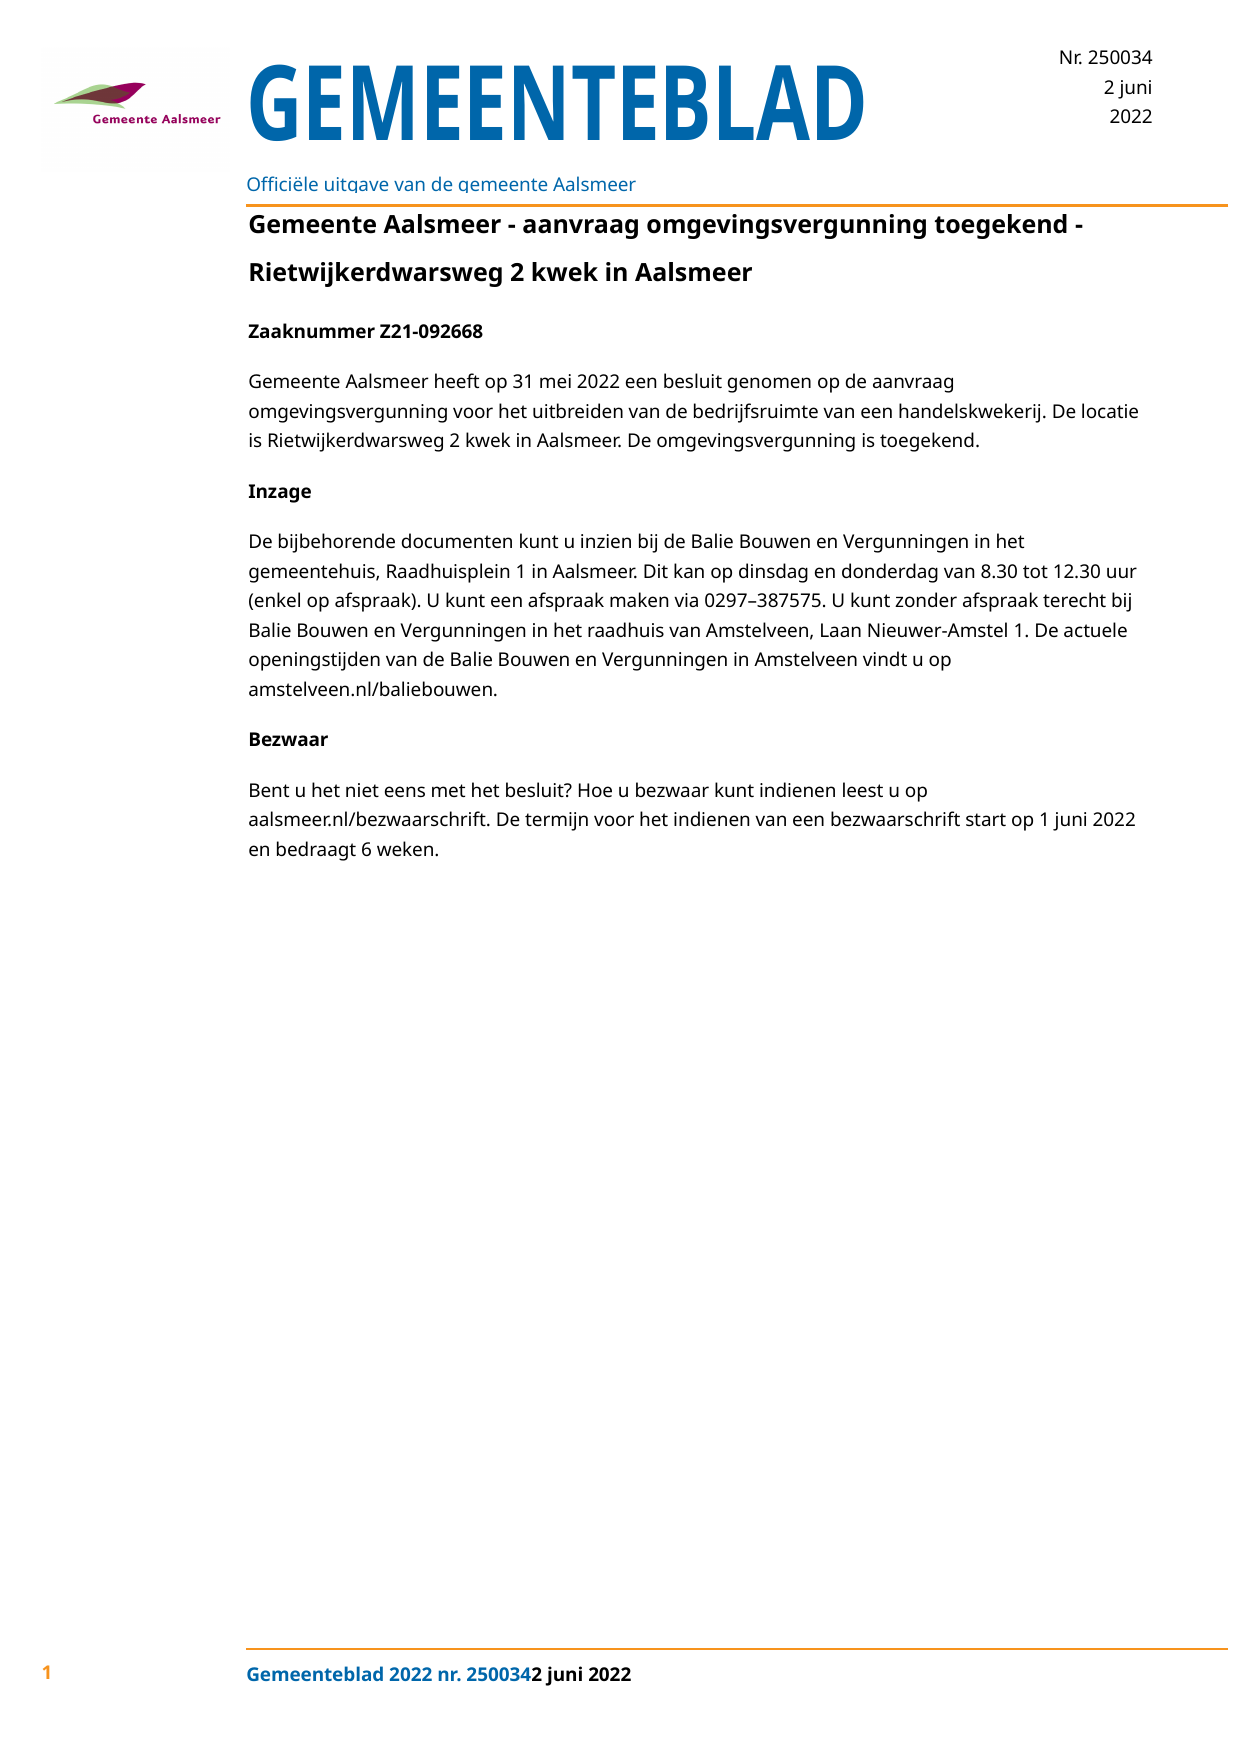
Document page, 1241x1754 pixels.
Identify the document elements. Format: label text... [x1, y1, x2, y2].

text Inzage [248, 478, 1152, 504]
text Bent u het niet eens met het besluit? Hoe u bezwaar kunt indienen leest u op aalsmeer.nl/bezwaarschrift. De termijn voor het indienen van een bezwaarschrift start op 1 juni 2022 en bedraagt 6 weken. [248, 777, 1152, 862]
text Bezwaar [248, 727, 1152, 752]
text Gemeente Aalsmeer heeft op 31 mei 2022 een besluit genomen op de aanvraag omgevingsvergunning voor het uitbreiden van de bedrijfsruimte van een handelskwekerij. De locatie is Rietwijkerdwarsweg 2 kwek in Aalsmeer. De omgevingsvergunning is toegekend. [248, 368, 1152, 453]
text Zaaknummer Z21-092668 [248, 318, 1152, 344]
text Gemeente Aalsmeer - aanvraag omgevingsvergunning toegekend - Rietwijkerdwarsweg 2 kwek in Aalsmeer [248, 207, 1152, 288]
picture [41, 47, 231, 172]
text De bijbehorende documenten kunt u inzien bij de Balie Bouwen en Vergunningen in het gemeentehuis, Raadhuisplein 1 in Aalsmeer. Dit kan op dinsdag en donderdag van 8.30 tot 12.30 uur (enkel op afspraak). U kunt een afspraak maken via 0297–387575. U kunt zonder afspraak terecht bij Balie Bouwen en Vergunningen in het raadhuis van Amstelveen, Laan Nieuwer-Amstel 1. De actuele openingstijden van de Balie Bouwen en Vergunningen in Amstelveen vindt u op amstelveen.nl/baliebouwen. [248, 528, 1152, 702]
